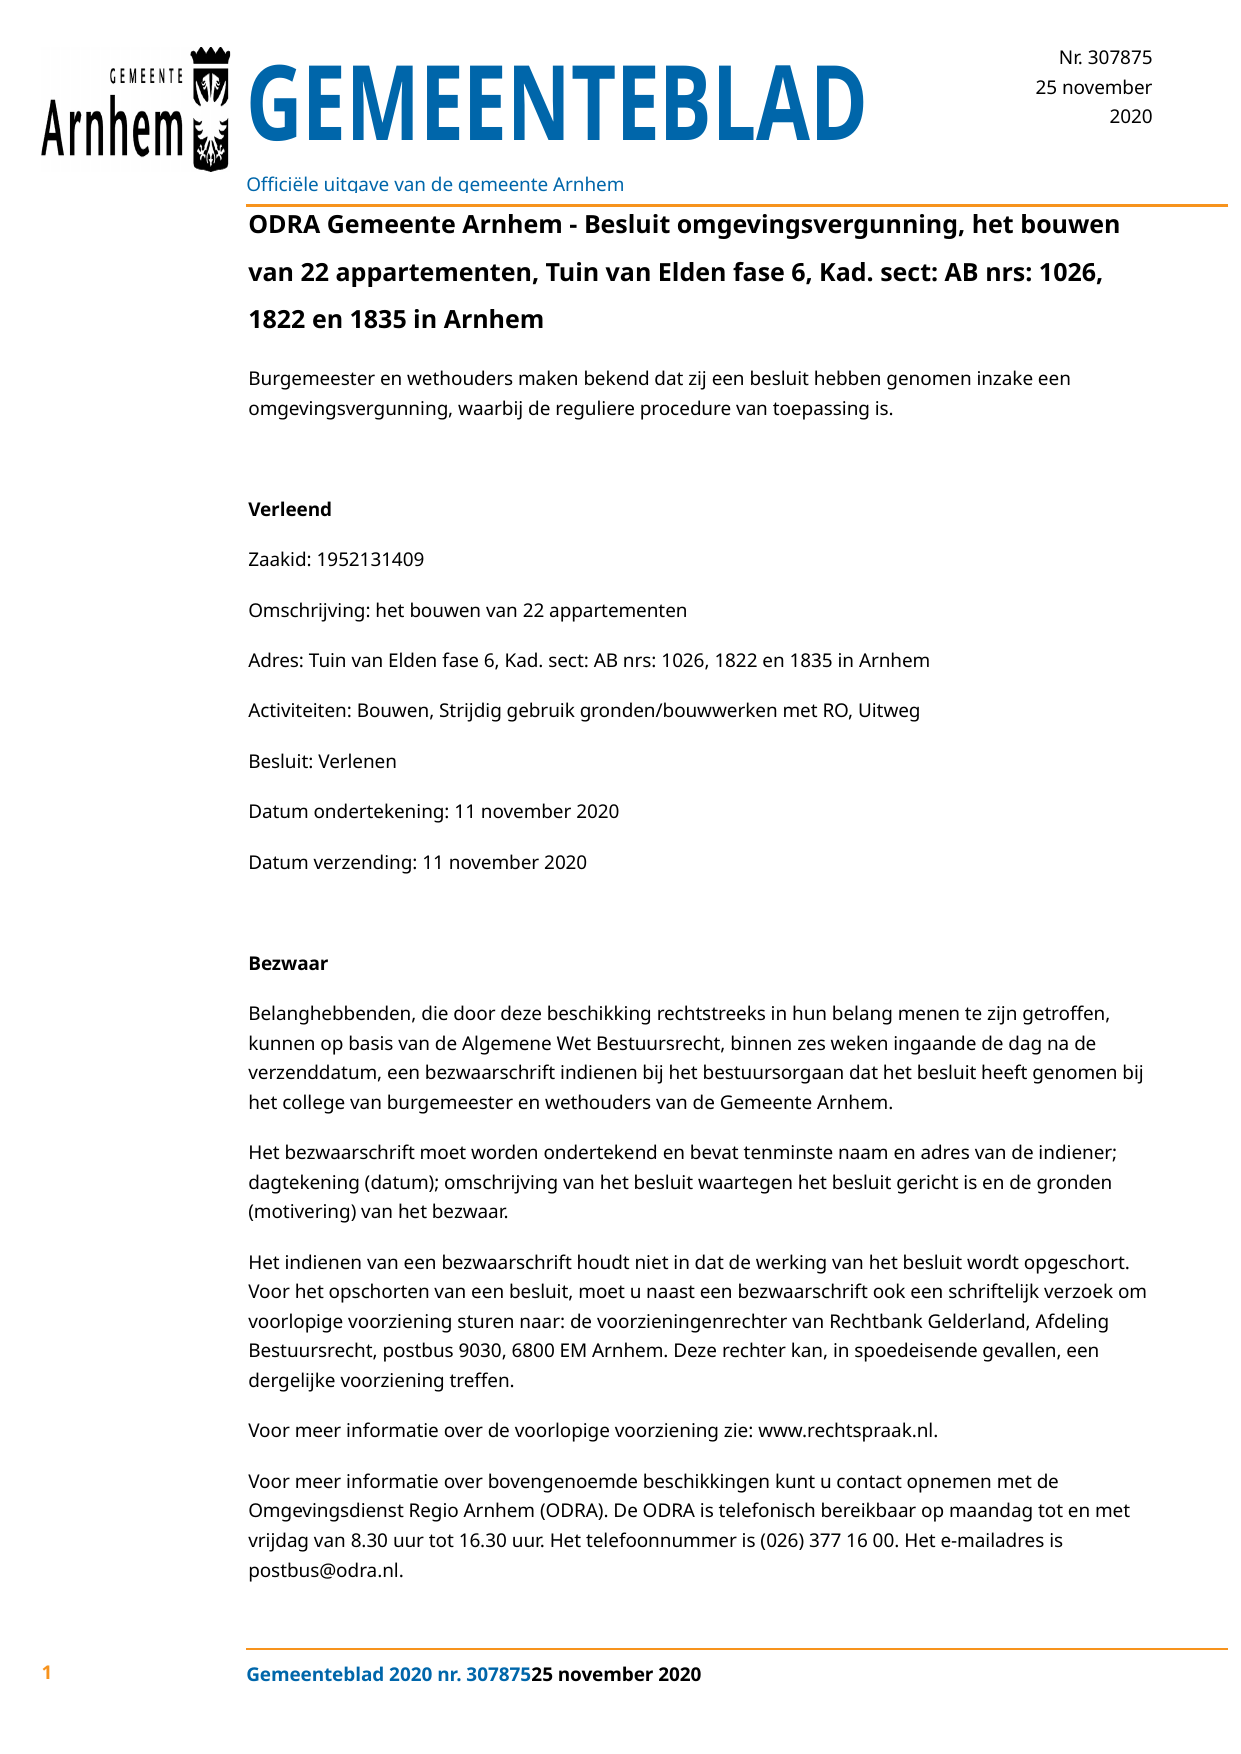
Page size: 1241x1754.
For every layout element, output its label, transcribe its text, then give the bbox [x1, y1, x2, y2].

text Belanghebbenden, die door deze beschikking rechtstreeks in hun belang menen te zijn getroffen, kunnen op basis van de Algemene Wet Bestuursrecht, binnen zes weken ingaande de dag na de verzenddatum, een bezwaarschrift indienen bij het bestuursorgaan dat het besluit heeft genomen bij het college van burgemeester en wethouders van de Gemeente Arnhem. [248, 1000, 1152, 1114]
text Zaakid: 1952131409 [248, 546, 1152, 572]
picture [41, 47, 231, 172]
text Voor meer informatie over bovengenoemde beschikkingen kunt u contact opnemen met de Omgevingsdienst Regio Arnhem (ODRA). De ODRA is telefonisch bereikbaar op maandag tot en met vrijdag van 8.30 uur tot 16.30 uur. Het telefoonnummer is (026) 377 16 00. Het e-mailadres is postbus@odra.nl. [248, 1468, 1152, 1582]
text Activiteiten: Bouwen, Strijdig gebruik gronden/bouwwerken met RO, Uitweg [248, 698, 1152, 723]
text Adres: Tuin van Elden fase 6, Kad. sect: AB nrs: 1026, 1822 en 1835 in Arnhem [248, 647, 1152, 673]
text Bezwaar [248, 950, 1152, 975]
text ODRA Gemeente Arnhem - Besluit omgevingsvergunning, het bouwen van 22 appartementen, Tuin van Elden fase 6, Kad. sect: AB nrs: 1026, 1822 en 1835 in Arnhem [248, 207, 1152, 336]
text Omschrijving: het bouwen van 22 appartementen [248, 597, 1152, 622]
text Het indienen van een bezwaarschrift houdt niet in dat de werking van het besluit wordt opgeschort. Voor het opschorten van een besluit, moet u naast een bezwaarschrift ook een schriftelijk verzoek om voorlopige voorziening sturen naar: de voorzieningenrechter van Rechtbank Gelderland, Afdeling Bestuursrecht, postbus 9030, 6800 EM Arnhem. Deze rechter kan, in spoedeisende gevallen, een dergelijke voorziening treffen. [248, 1249, 1152, 1393]
text Verleend [248, 496, 1152, 522]
text Datum ondertekening: 11 november 2020 [248, 798, 1152, 824]
text Het bezwaarschrift moet worden ondertekend en bevat tenminste naam en adres van de indiener; dagtekening (datum); omschrijving van het besluit waartegen het besluit gericht is en de gronden (motivering) van het bezwaar. [248, 1139, 1152, 1224]
text Voor meer informatie over de voorlopige voorziening zie: www.rechtspraak.nl. [248, 1418, 1152, 1443]
text Burgemeester en wethouders maken bekend dat zij een besluit hebben genomen inzake een omgevingsvergunning, waarbij de reguliere procedure van toepassing is. [248, 366, 1152, 421]
text Besluit: Verlenen [248, 748, 1152, 774]
text Datum verzending: 11 november 2020 [248, 849, 1152, 874]
